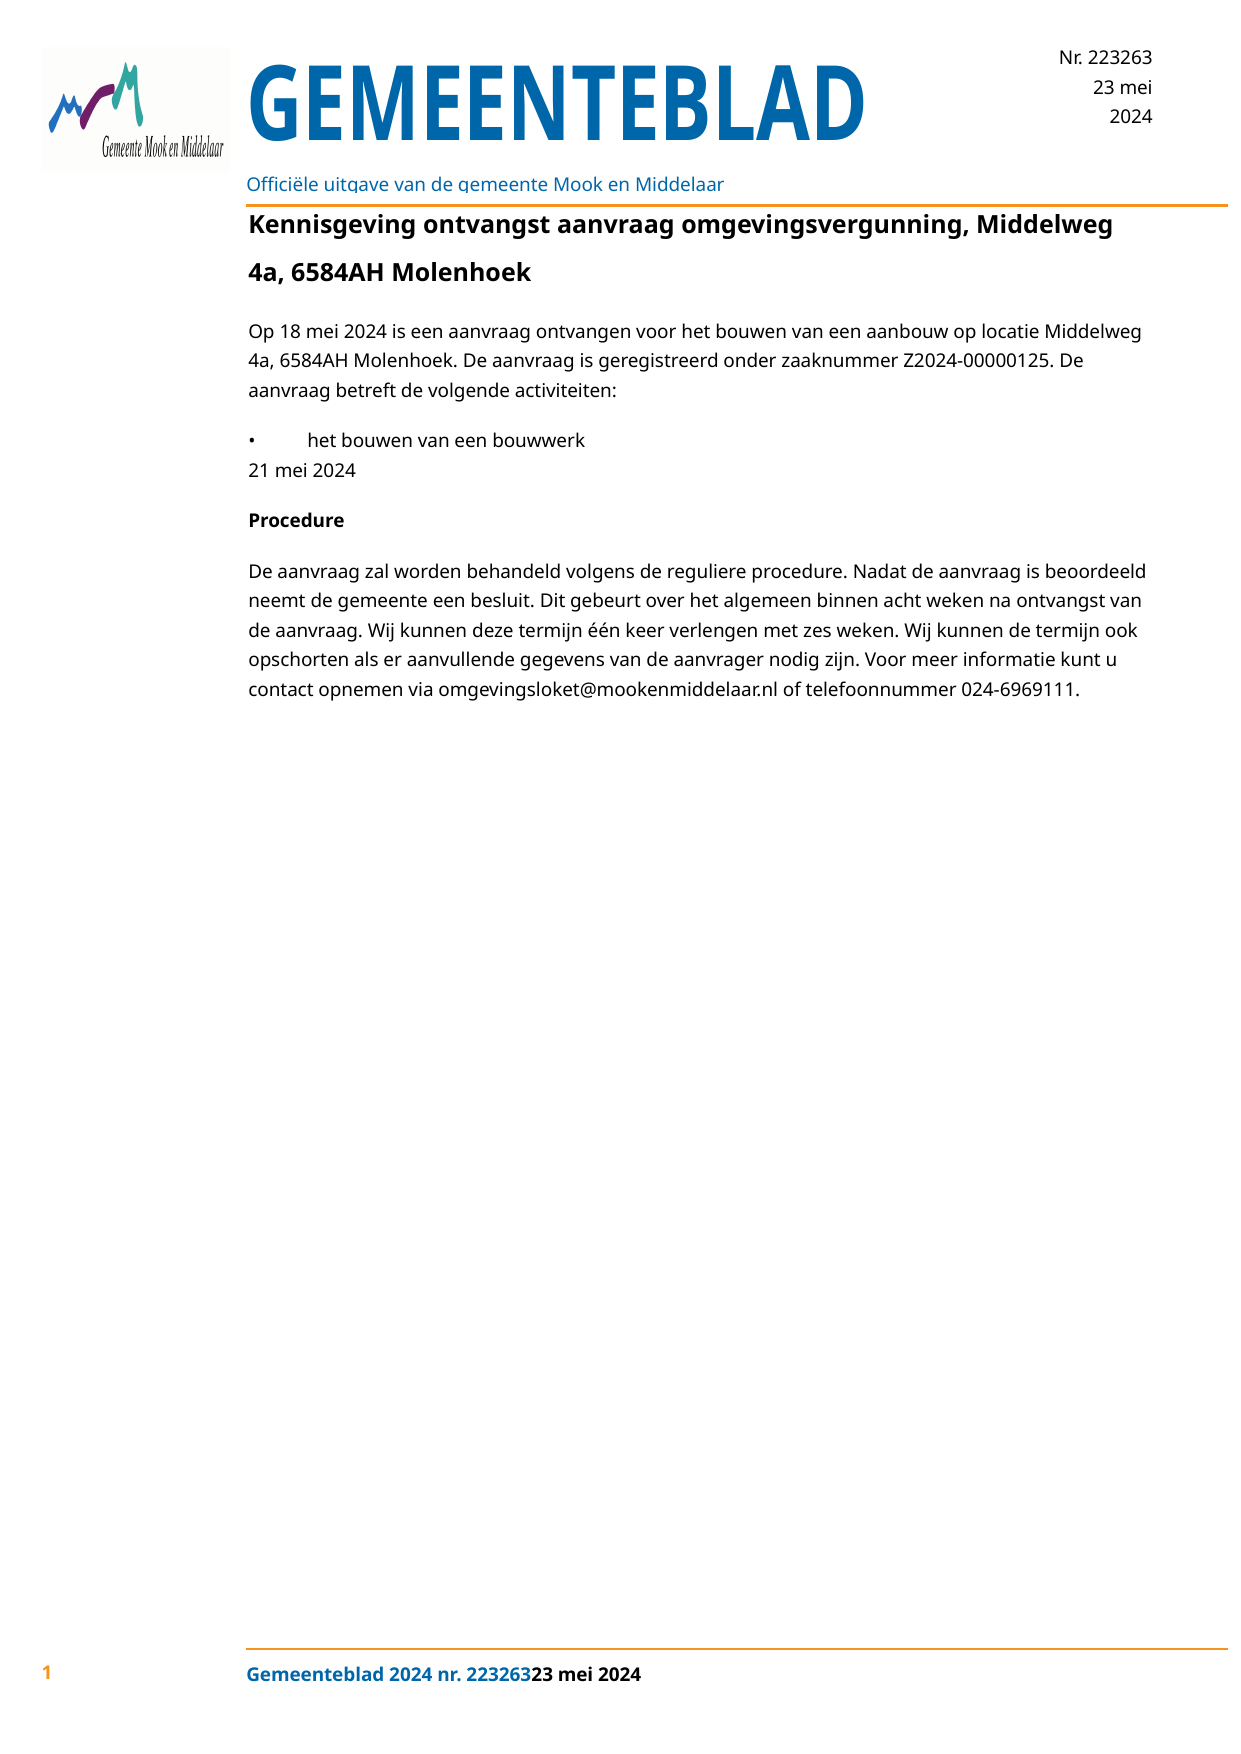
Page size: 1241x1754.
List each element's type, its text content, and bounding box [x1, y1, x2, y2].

list het bouwen van een bouwwerk [248, 427, 1152, 453]
text 21 mei 2024 [248, 457, 1152, 483]
text Op 18 mei 2024 is een aanvraag ontvangen voor het bouwen van een aanbouw op locatie Middelweg 4a, 6584AH Molenhoek. De aanvraag is geregistreerd onder zaaknummer Z2024-00000125. De aanvraag betreft de volgende activiteiten: [248, 318, 1152, 403]
text Kennisgeving ontvangst aanvraag omgevingsvergunning, Middelweg 4a, 6584AH Molenhoek [248, 207, 1152, 288]
picture [41, 47, 231, 172]
text De aanvraag zal worden behandeld volgens de reguliere procedure. Nadat de aanvraag is beoordeeld neemt de gemeente een besluit. Dit gebeurt over het algemeen binnen acht weken na ontvangst van de aanvraag. Wij kunnen deze termijn één keer verlengen met zes weken. Wij kunnen de termijn ook opschorten als er aanvullende gegevens van de aanvrager nodig zijn. Voor meer informatie kunt u contact opnemen via omgevingsloket@mookenmiddelaar.nl of telefoonnummer 024-6969111. [248, 558, 1152, 702]
text Procedure [248, 507, 1152, 533]
